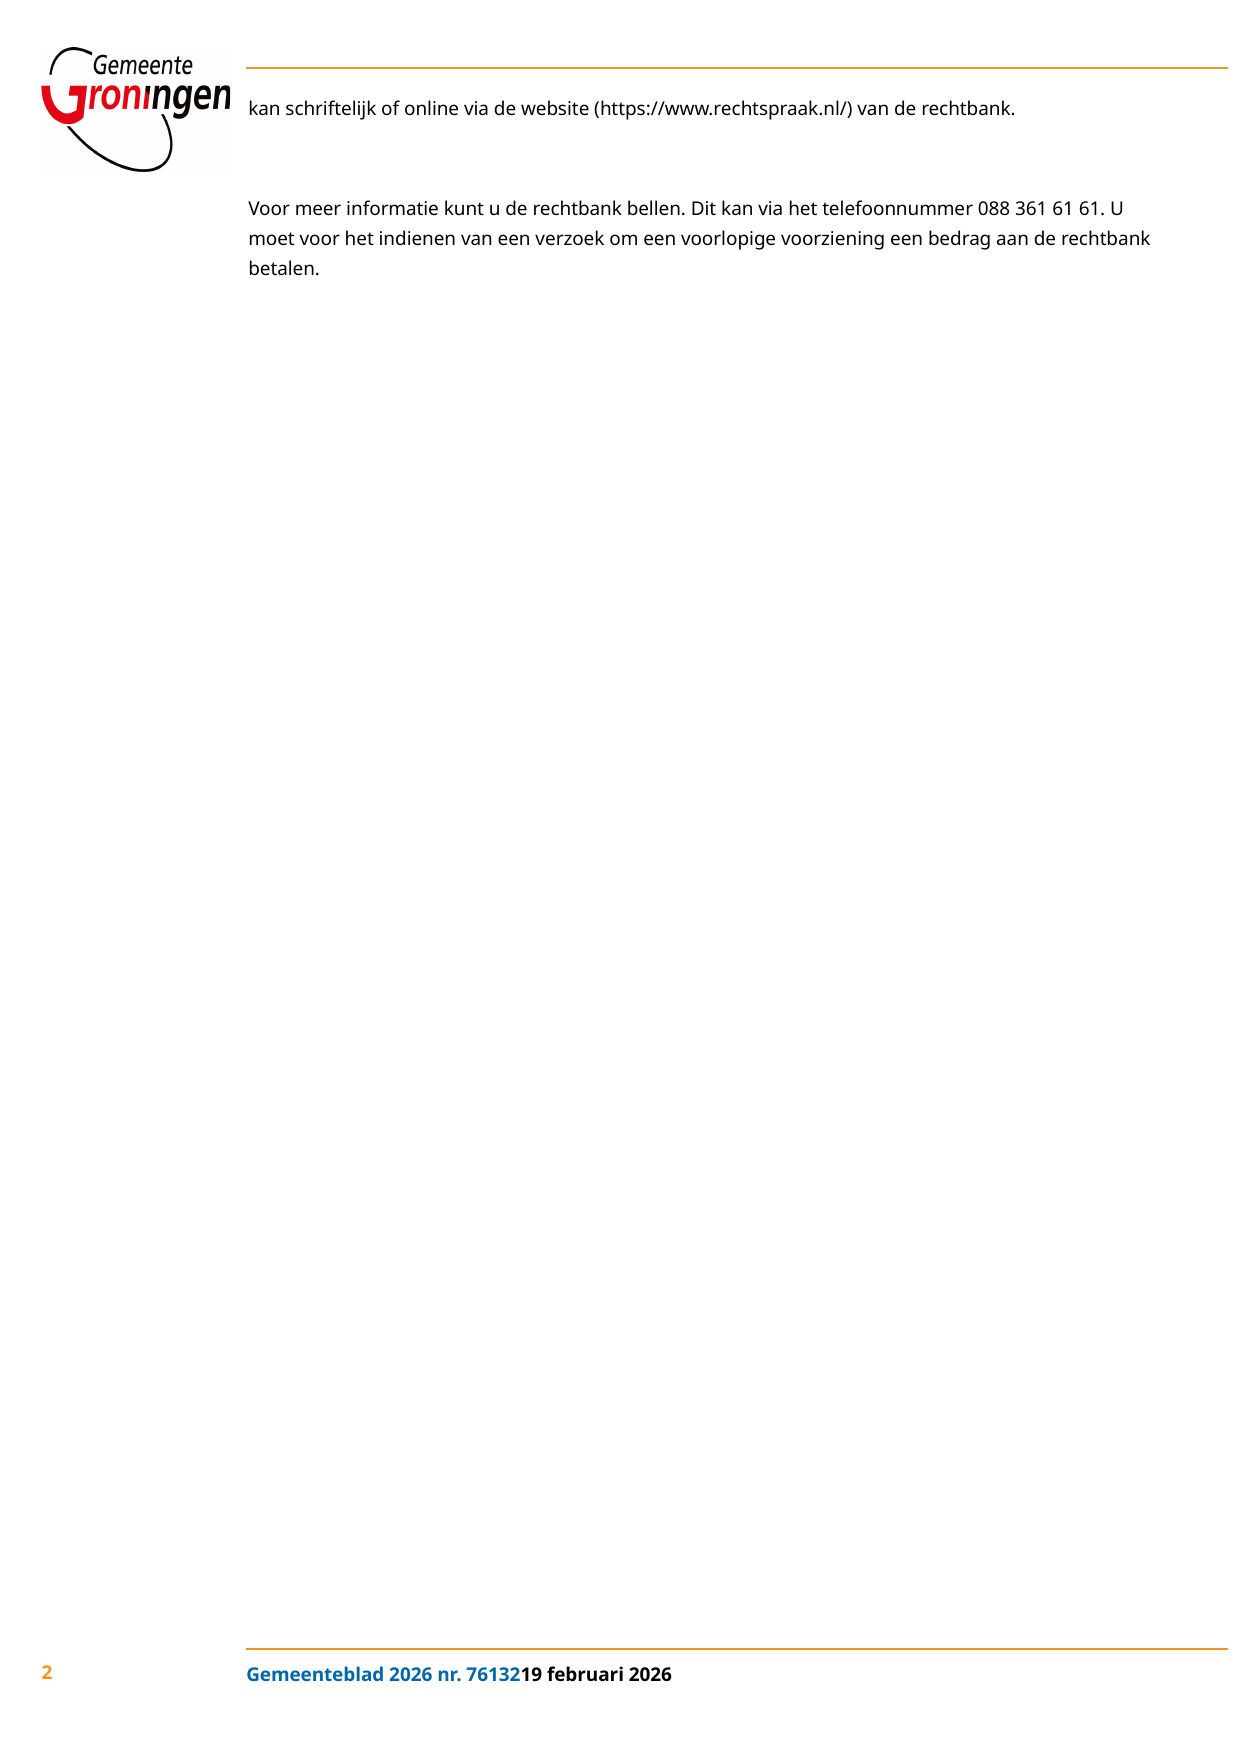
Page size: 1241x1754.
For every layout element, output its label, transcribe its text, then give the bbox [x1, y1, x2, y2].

text kan schriftelijk of online via de website (https://www.rechtspraak.nl/) van de rechtbank. [248, 95, 1152, 121]
picture [41, 47, 231, 172]
text Voor meer informatie kunt u de rechtbank bellen. Dit kan via het telefoonnummer 088 361 61 61. U moet voor het indienen van een verzoek om een voorlopige voorziening een bedrag aan de rechtbank betalen. [248, 196, 1152, 281]
